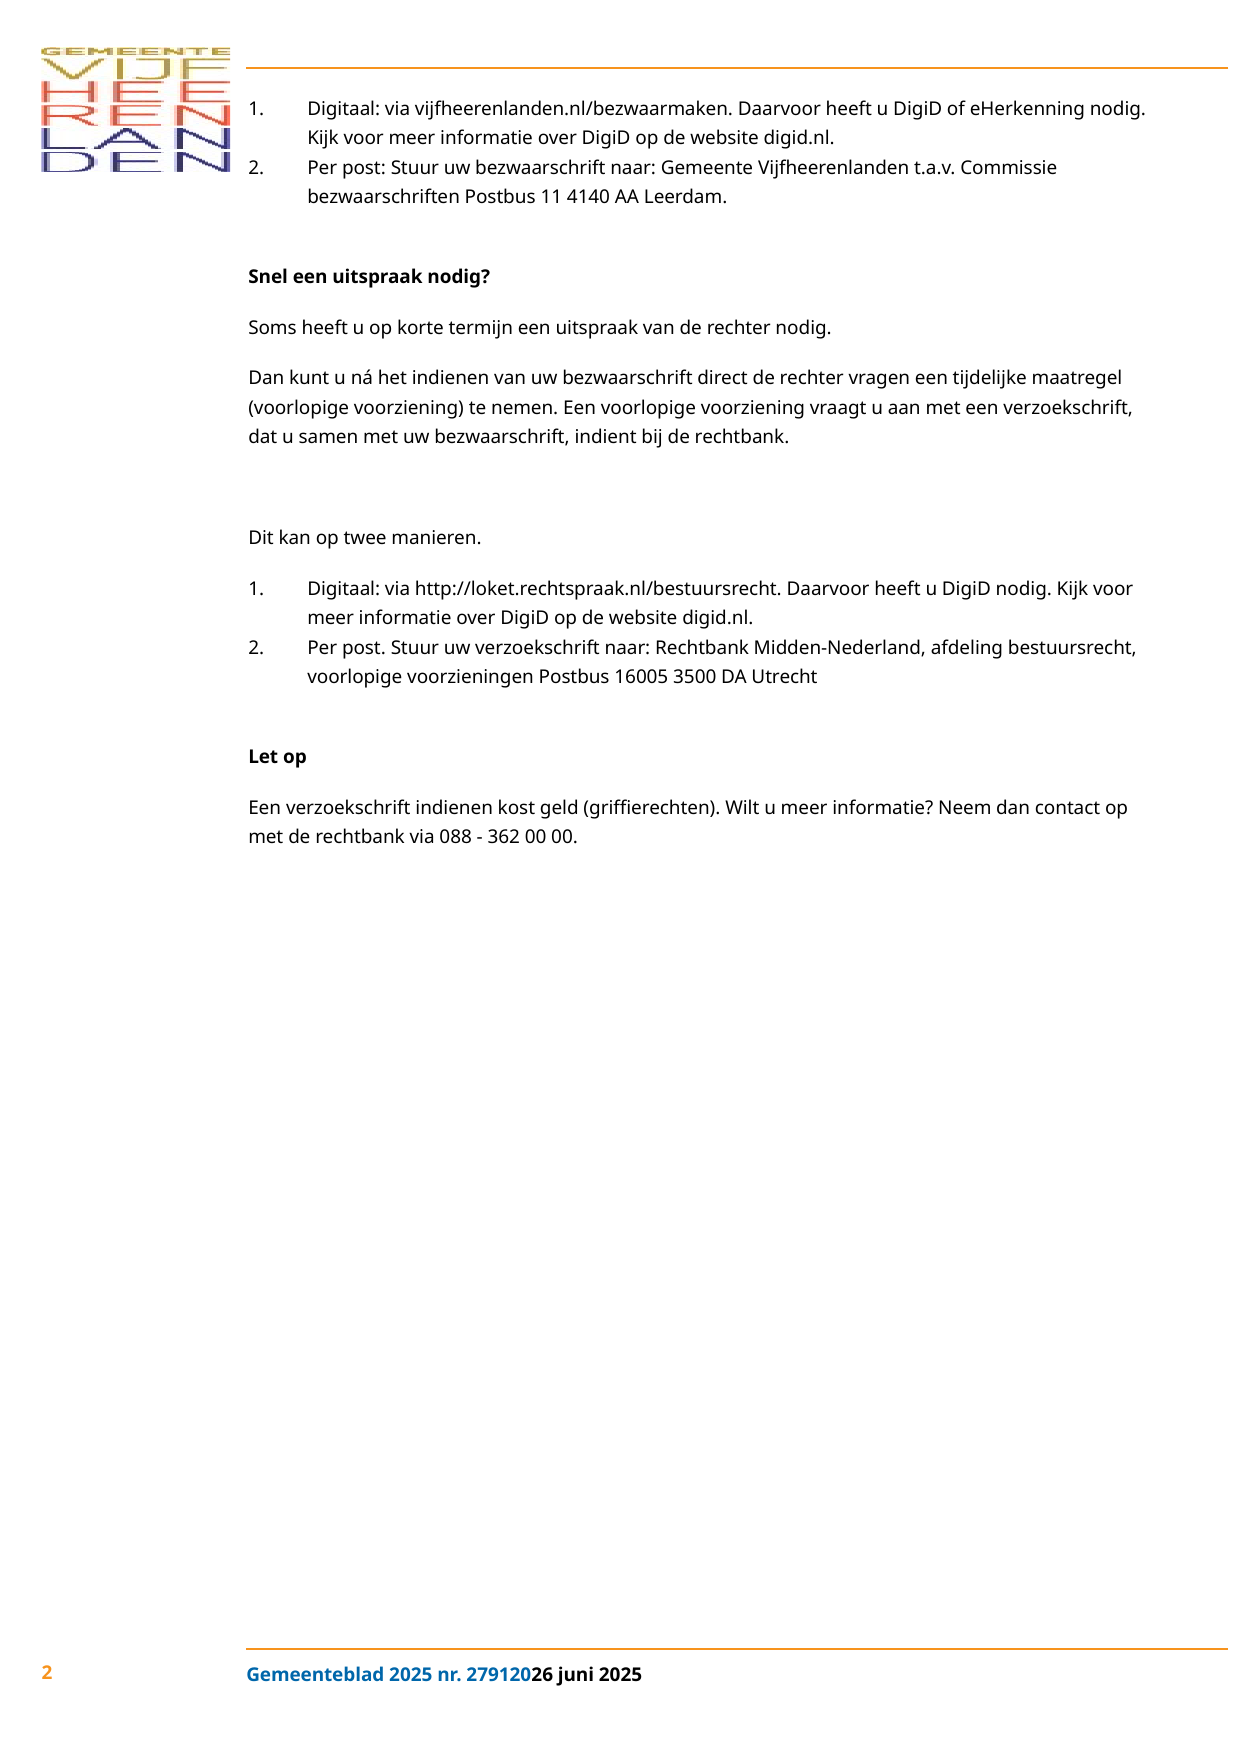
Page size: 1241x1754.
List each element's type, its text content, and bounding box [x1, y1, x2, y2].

list Per post. Stuur uw verzoekschrift naar: Rechtbank Midden-Nederland, afdeling bestuursrecht, voorlopige voorzieningen Postbus 16005 3500 DA Utrecht [248, 634, 1152, 689]
text Een verzoekschrift indienen kost geld (griffierechten). Wilt u meer informatie? Neem dan contact op met de rechtbank via 088 - 362 00 00. [248, 794, 1152, 849]
text Snel een uitspraak nodig? [248, 263, 1152, 289]
text Dan kunt u ná het indienen van uw bezwaarschrift direct de rechter vragen een tijdelijke maatregel (voorlopige voorziening) te nemen. Een voorlopige voorziening vraagt u aan met een verzoekschrift, dat u samen met uw bezwaarschrift, indient bij de rechtbank. [248, 364, 1152, 449]
list Digitaal: via vijfheerenlanden.nl/bezwaarmaken. Daarvoor heeft u DigiD of eHerkenning nodig. Kijk voor meer informatie over DigiD op de website digid.nl. [248, 95, 1152, 150]
text Let op [248, 743, 1152, 769]
list Digitaal: via http://loket.rechtspraak.nl/bestuursrecht. Daarvoor heeft u DigiD nodig. Kijk voor meer informatie over DigiD op de website digid.nl. [248, 575, 1152, 630]
picture [41, 47, 231, 172]
text Dit kan op twee manieren. [248, 524, 1152, 550]
text Soms heeft u op korte termijn een uitspraak van de rechter nodig. [248, 314, 1152, 340]
list Per post: Stuur uw bezwaarschrift naar: Gemeente Vijfheerenlanden t.a.v. Commissie bezwaarschriften Postbus 11 4140 AA Leerdam. [248, 154, 1152, 209]
